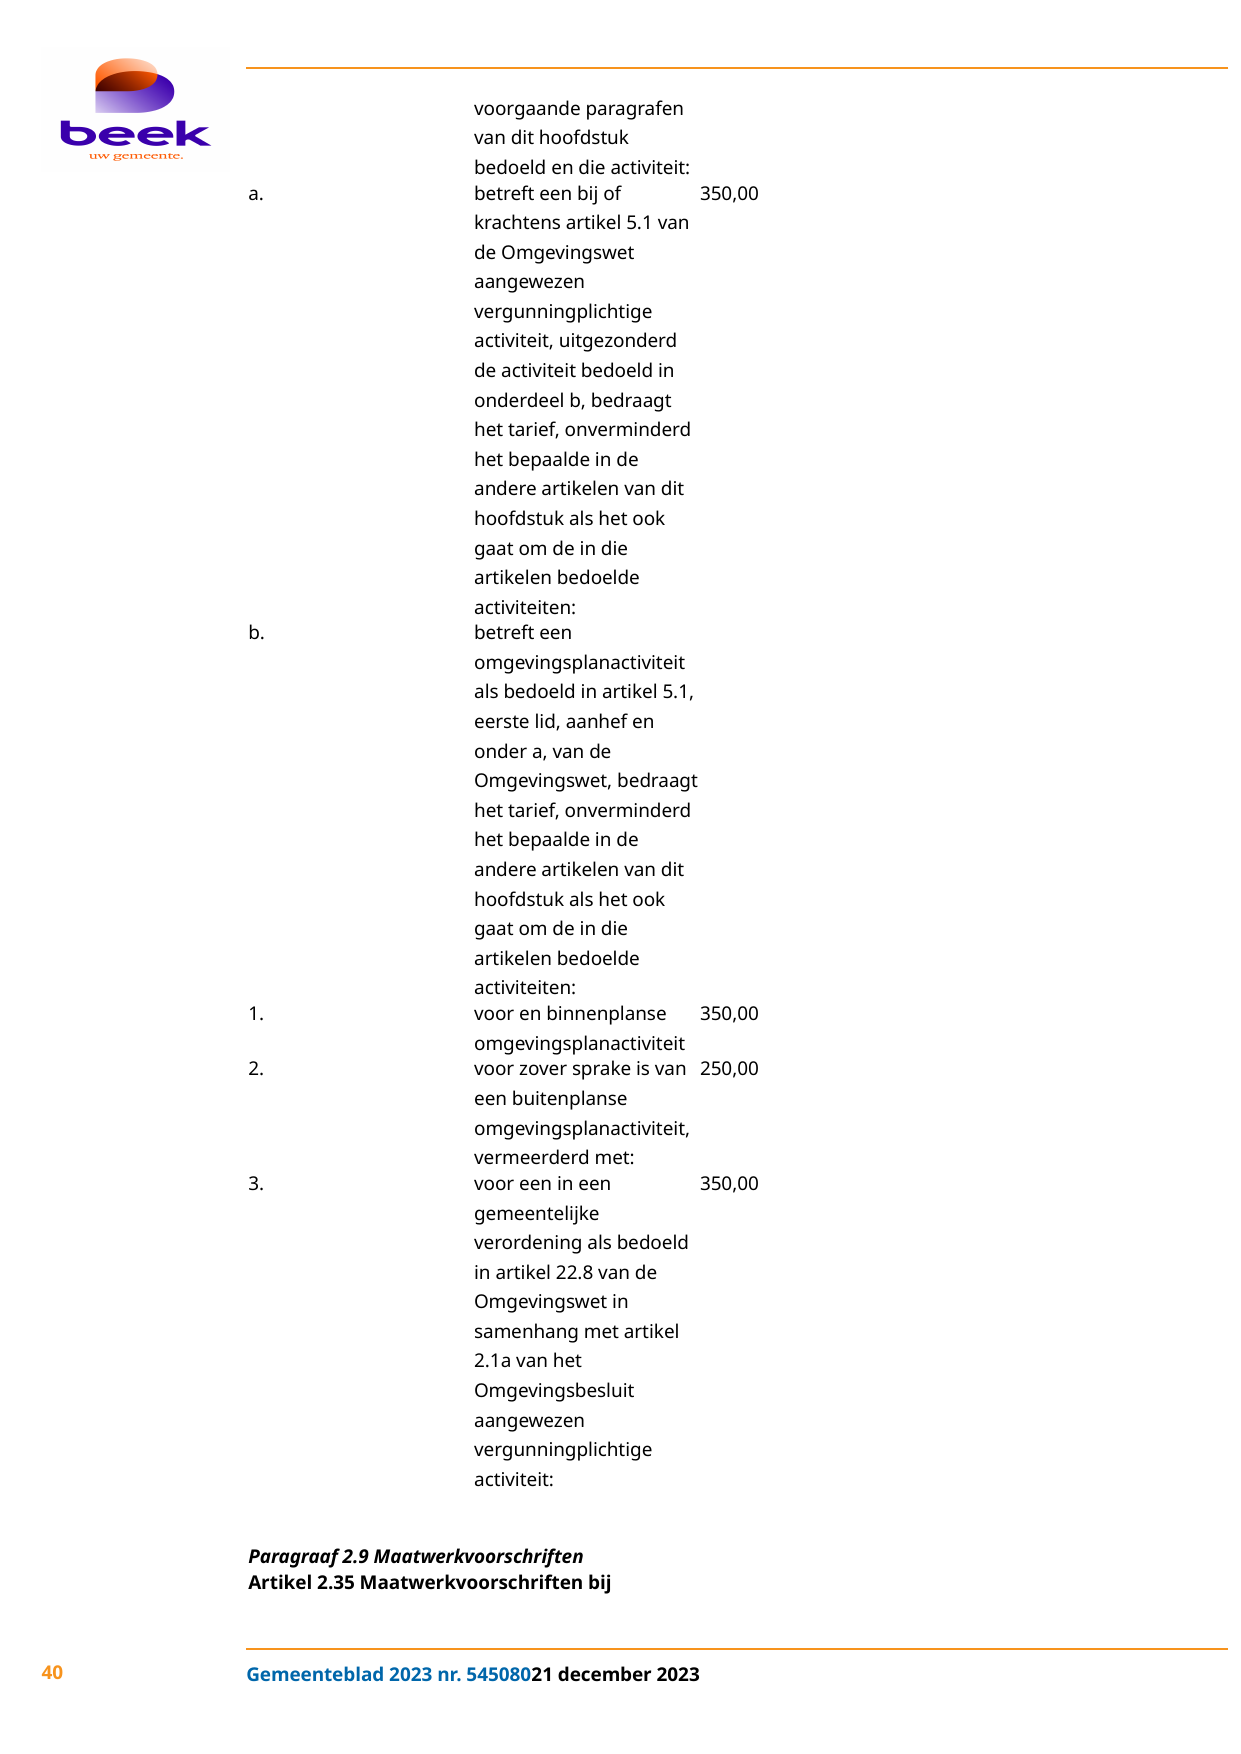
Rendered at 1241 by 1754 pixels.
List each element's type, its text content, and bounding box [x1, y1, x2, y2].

table_cell a. [248, 180, 474, 619]
table_cell 350,00 [700, 1000, 926, 1056]
table_cell [700, 1492, 926, 1517]
table_cell [248, 1492, 474, 1517]
table_cell [700, 1569, 926, 1594]
table_cell 3. [248, 1170, 474, 1492]
table_cell [926, 1569, 1152, 1594]
table_cell [926, 1492, 1152, 1517]
table_cell [474, 1518, 700, 1543]
picture [41, 47, 231, 172]
table_cell [926, 1056, 1152, 1170]
table_cell 1. [248, 1000, 474, 1056]
table_cell [926, 1000, 1152, 1056]
table_cell [926, 1543, 1152, 1569]
table_cell [700, 1543, 926, 1569]
table_cell voorgaande paragrafen van dit hoofdstuk bedoeld en die activiteit: [474, 95, 700, 180]
table_cell voor en binnenplanse omgevingsplanactiviteit [474, 1000, 700, 1056]
table_cell [926, 180, 1152, 619]
table_cell 250,00 [700, 1056, 926, 1170]
table_cell [926, 1170, 1152, 1492]
table_cell [700, 95, 926, 180]
table_cell Paragraaf 2.9 Maatwerkvoorschriften [248, 1543, 700, 1569]
table_cell betreft een omgevingsplanactiviteit als bedoeld in artikel 5.1, eerste lid, aanhef en onder a, van de Omgevingswet, bedraagt het tarief, onverminderd het bepaalde in de andere artikelen van dit hoofdstuk als het ook gaat om de in die artikelen bedoelde activiteiten: [474, 620, 700, 1000]
table_cell [700, 1518, 926, 1543]
table_cell [700, 620, 926, 1000]
table_cell [926, 620, 1152, 1000]
table_cell [926, 1518, 1152, 1543]
table_cell [926, 95, 1152, 180]
table_cell 350,00 [700, 1170, 926, 1492]
table_cell voor zover sprake is van een buitenplanse omgevingsplanactiviteit, vermeerderd met: [474, 1056, 700, 1170]
table_cell b. [248, 620, 474, 1000]
table_cell 350,00 [700, 180, 926, 619]
table_cell [248, 95, 474, 180]
table_cell Artikel 2.35 Maatwerkvoorschriften bij [248, 1569, 700, 1594]
table_cell [248, 1518, 474, 1543]
table_cell betreft een bij of krachtens artikel 5.1 van de Omgevingswet aangewezen vergunningplichtige activiteit, uitgezonderd de activiteit bedoeld in onderdeel b, bedraagt het tarief, onverminderd het bepaalde in de andere artikelen van dit hoofdstuk als het ook gaat om de in die artikelen bedoelde activiteiten: [474, 180, 700, 619]
table_cell voor een in een gemeentelijke verordening als bedoeld in artikel 22.8 van de Omgevingswet in samenhang met artikel 2.1a van het Omgevingsbesluit aangewezen vergunningplichtige activiteit: [474, 1170, 700, 1492]
table_cell [474, 1492, 700, 1517]
table_cell 2. [248, 1056, 474, 1170]
